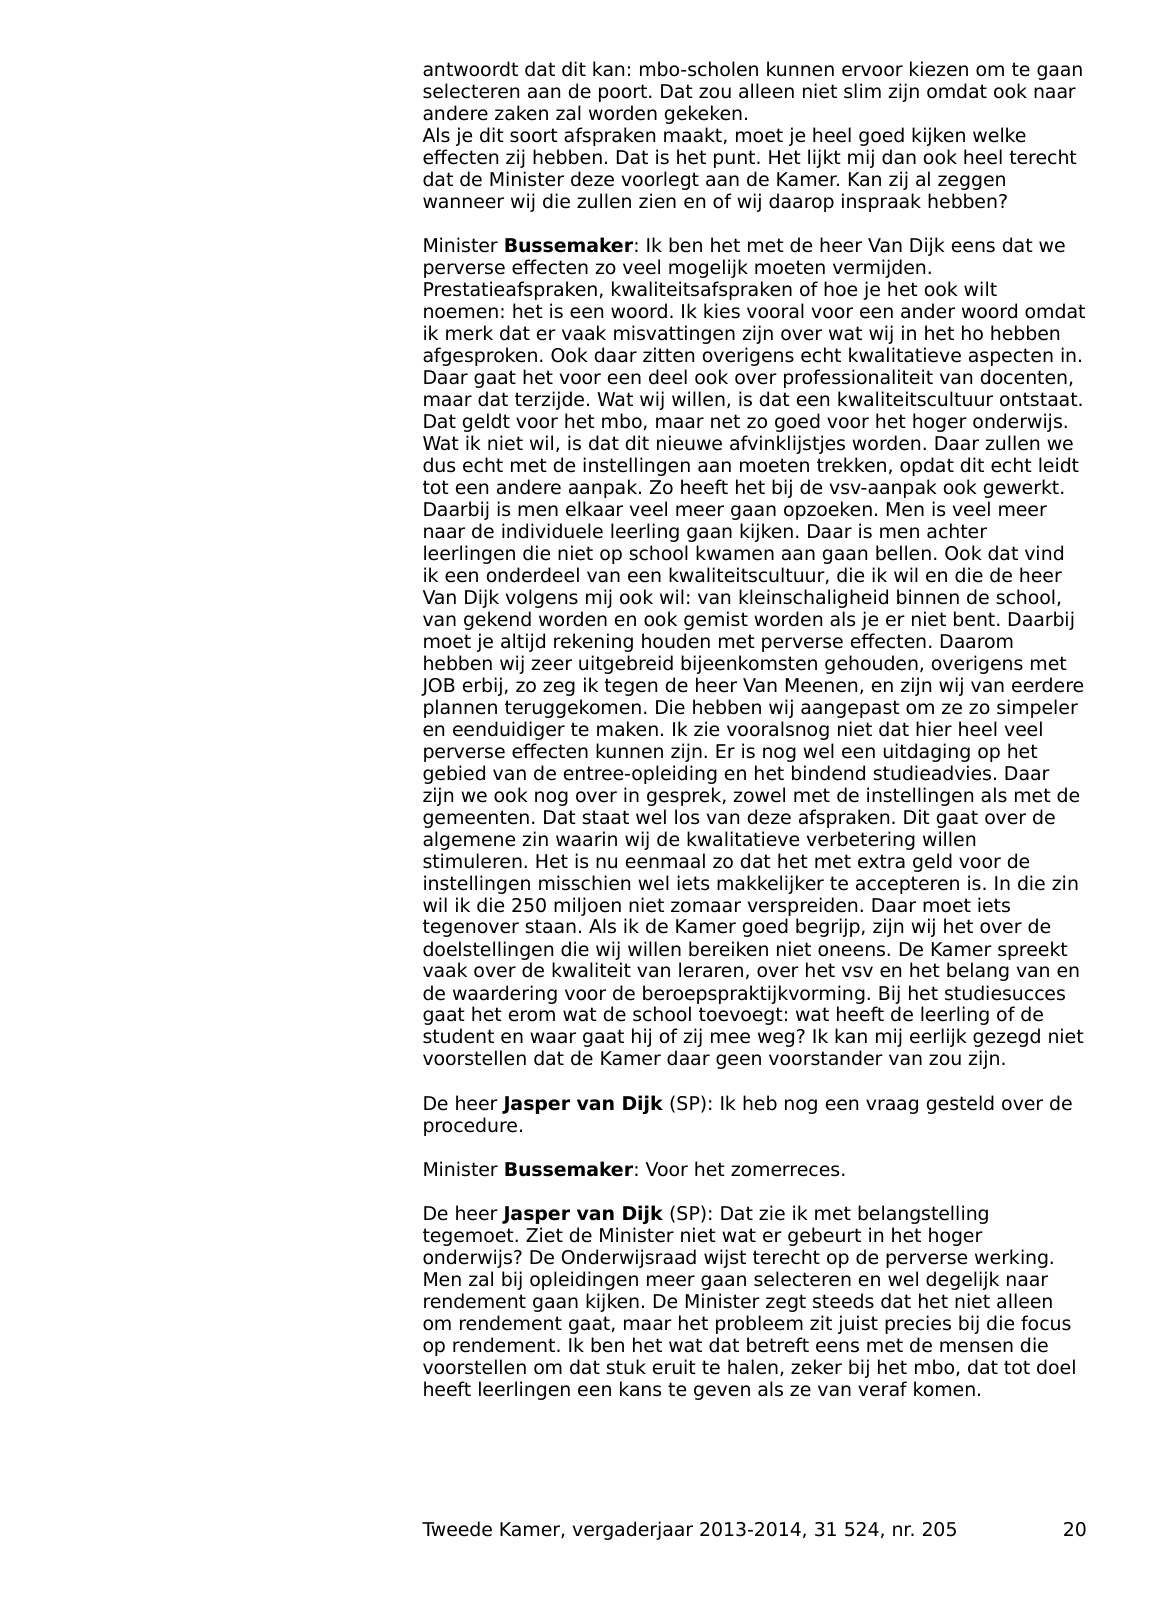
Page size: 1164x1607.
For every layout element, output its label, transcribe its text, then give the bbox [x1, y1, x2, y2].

text Minister Bussemaker: Voor het zomerreces. [422, 1159, 1087, 1181]
text Minister Bussemaker: Ik ben het met de heer Van Dijk eens dat we perverse effecten zo veel mogelijk moeten vermijden. Prestatieafspraken, kwaliteitsafspraken of hoe je het ook wilt noemen: het is een woord. Ik kies vooral voor een ander woord omdat ik merk dat er vaak misvattingen zijn over wat wij in het ho hebben afgesproken. Ook daar zitten overigens echt kwalitatieve aspecten in. Daar gaat het voor een deel ook over professionaliteit van docenten, maar dat terzijde. Wat wij willen, is dat een kwaliteitscultuur ontstaat. Dat geldt voor het mbo, maar net zo goed voor het hoger onderwijs. Wat ik niet wil, is dat dit nieuwe afvinklijstjes worden. Daar zullen we dus echt met de instellingen aan moeten trekken, opdat dit echt leidt tot een andere aanpak. Zo heeft het bij de vsv-aanpak ook gewerkt. Daarbij is men elkaar veel meer gaan opzoeken. Men is veel meer naar de individuele leerling gaan kijken. Daar is men achter leerlingen die niet op school kwamen aan gaan bellen. Ook dat vind ik een onderdeel van een kwaliteitscultuur, die ik wil en die de heer Van Dijk volgens mij ook wil: van kleinschaligheid binnen de school, van gekend worden en ook gemist worden als je er niet bent. Daarbij moet je altijd rekening houden met perverse effecten. Daarom hebben wij zeer uitgebreid bijeenkomsten gehouden, overigens met JOB erbij, zo zeg ik tegen de heer Van Meenen, en zijn wij van eerdere plannen teruggekomen. Die hebben wij aangepast om ze zo simpeler en eenduidiger te maken. Ik zie vooralsnog niet dat hier heel veel perverse effecten kunnen zijn. Er is nog wel een uitdaging op het gebied van de entree-opleiding en het bindend studieadvies. Daar zijn we ook nog over in gesprek, zowel met de instellingen als met de gemeenten. Dat staat wel los van deze afspraken. Dit gaat over de algemene zin waarin wij de kwalitatieve verbetering willen stimuleren. Het is nu eenmaal zo dat het met extra geld voor de instellingen misschien wel iets makkelijker te accepteren is. In die zin wil ik die 250 miljoen niet zomaar verspreiden. Daar moet iets tegenover staan. Als ik de Kamer goed begrijp, zijn wij het over de doelstellingen die wij willen bereiken niet oneens. De Kamer spreekt vaak over de kwaliteit van leraren, over het vsv en het belang van en de waardering voor de beroepspraktijkvorming. Bij het studiesucces gaat het erom wat de school toevoegt: wat heeft de leerling of de student en waar gaat hij of zij mee weg? Ik kan mij eerlijk gezegd niet voorstellen dat de Kamer daar geen voorstander van zou zijn. [422, 235, 1087, 1070]
text Als je dit soort afspraken maakt, moet je heel goed kijken welke effecten zij hebben. Dat is het punt. Het lijkt mij dan ook heel terecht dat de Minister deze voorlegt aan de Kamer. Kan zij al zeggen wanneer wij die zullen zien en of wij daarop inspraak hebben? [422, 125, 1087, 213]
text De heer Jasper van Dijk (SP): Ik heb nog een vraag gesteld over de procedure. [422, 1092, 1087, 1136]
text De heer Jasper van Dijk (SP): Dat zie ik met belangstelling tegemoet. Ziet de Minister niet wat er gebeurt in het hoger onderwijs? De Onderwijsraad wijst terecht op de perverse werking. Men zal bij opleidingen meer gaan selecteren en wel degelijk naar rendement gaan kijken. De Minister zegt steeds dat het niet alleen om rendement gaat, maar het probleem zit juist precies bij die focus op rendement. Ik ben het wat dat betreft eens met de mensen die voorstellen om dat stuk eruit te halen, zeker bij het mbo, dat tot doel heeft leerlingen een kans te geven als ze van veraf komen. [422, 1203, 1087, 1401]
text antwoordt dat dit kan: mbo-scholen kunnen ervoor kiezen om te gaan selecteren aan de poort. Dat zou alleen niet slim zijn omdat ook naar andere zaken zal worden gekeken. [422, 59, 1087, 125]
